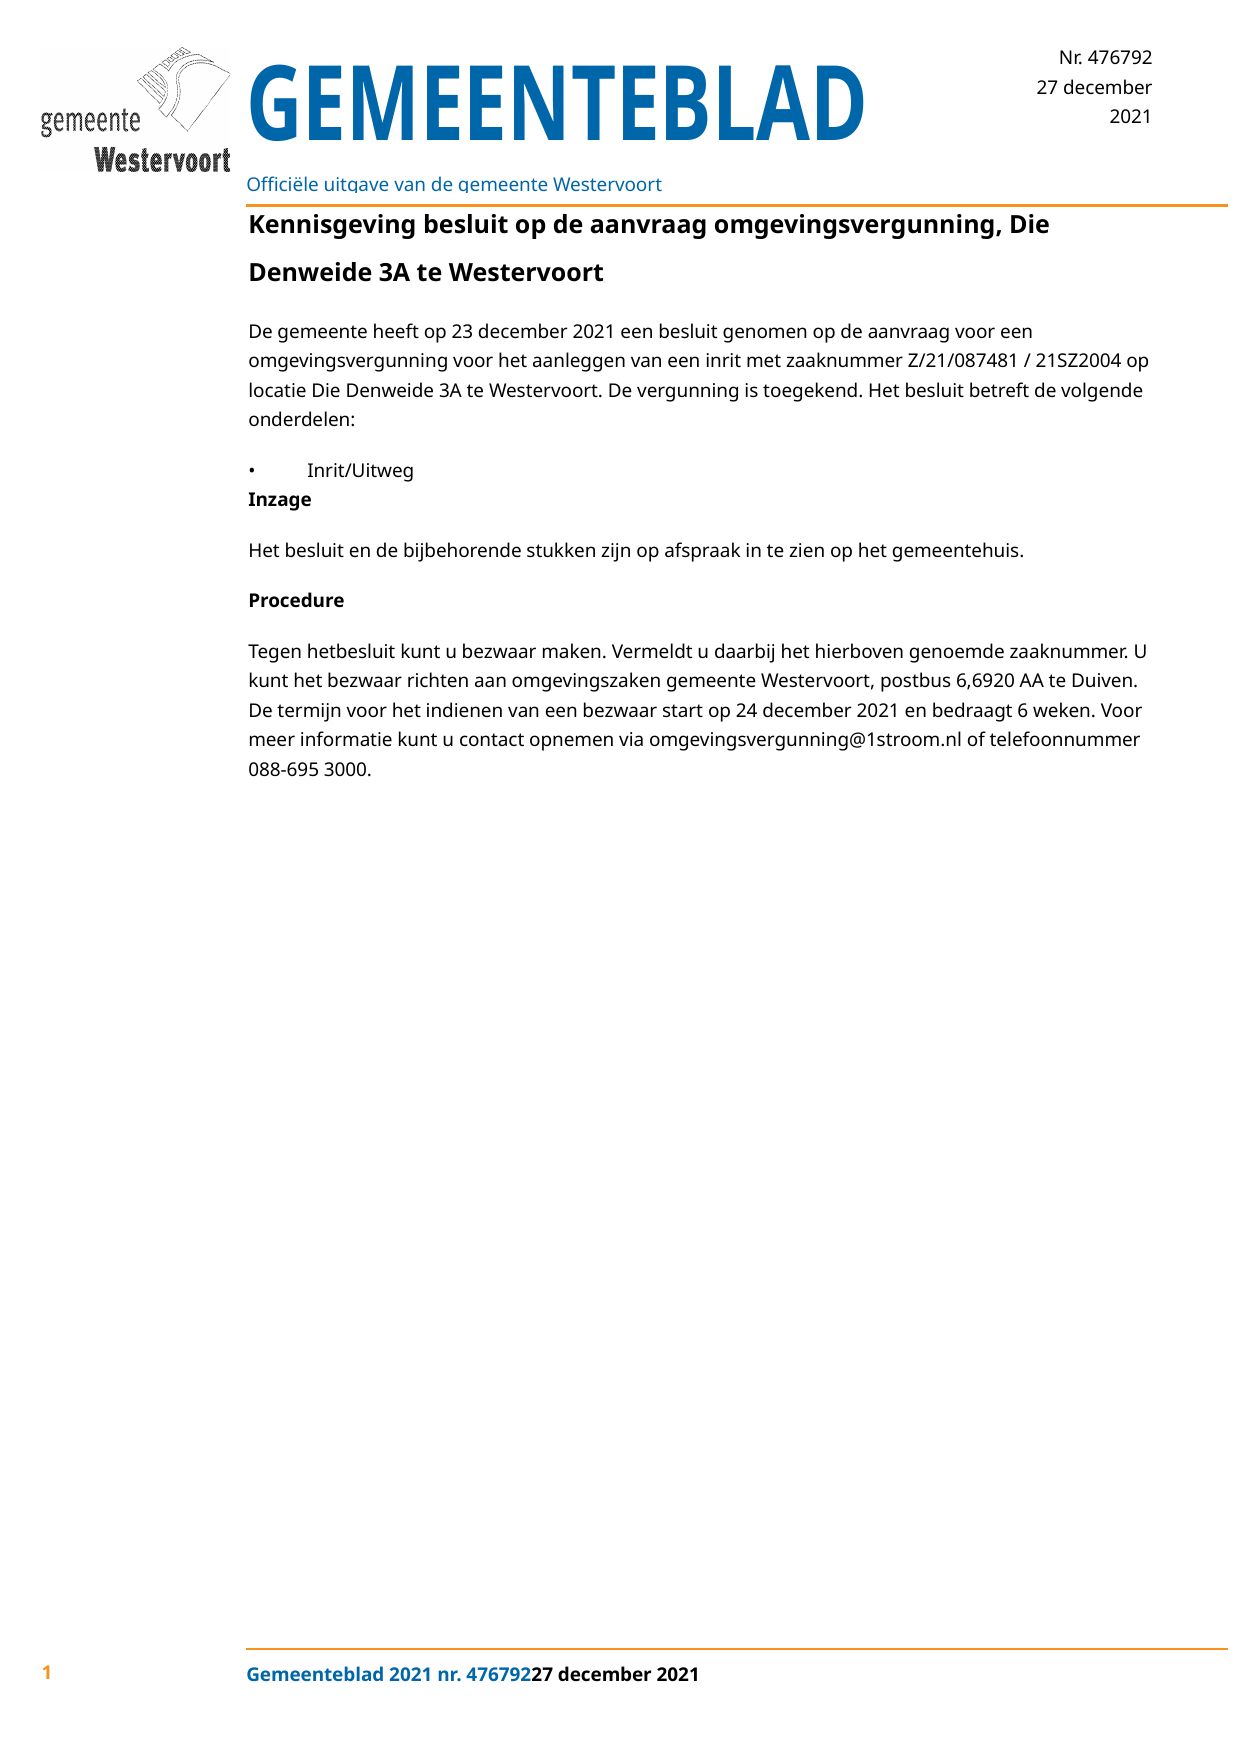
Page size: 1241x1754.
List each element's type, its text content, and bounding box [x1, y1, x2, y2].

picture [41, 47, 231, 172]
text Tegen hetbesluit kunt u bezwaar maken. Vermeldt u daarbij het hierboven genoemde zaaknummer. U kunt het bezwaar richten aan omgevingszaken gemeente Westervoort, postbus 6,6920 AA te Duiven. De termijn voor het indienen van een bezwaar start op 24 december 2021 en bedraagt 6 weken. Voor meer informatie kunt u contact opnemen via omgevingsvergunning@1stroom.nl of telefoonnummer 088-695 3000. [248, 638, 1152, 782]
text Procedure [248, 587, 1152, 613]
text Inzage [248, 487, 1152, 512]
text De gemeente heeft op 23 december 2021 een besluit genomen op de aanvraag voor een omgevingsvergunning voor het aanleggen van een inrit met zaaknummer Z/21/087481 / 21SZ2004 op locatie Die Denweide 3A te Westervoort. De vergunning is toegekend. Het besluit betreft de volgende onderdelen: [248, 318, 1152, 432]
text Het besluit en de bijbehorende stukken zijn op afspraak in te zien op het gemeentehuis. [248, 537, 1152, 563]
text Kennisgeving besluit op de aanvraag omgevingsvergunning, Die Denweide 3A te Westervoort [248, 207, 1152, 288]
list Inrit/Uitweg [248, 457, 1152, 483]
